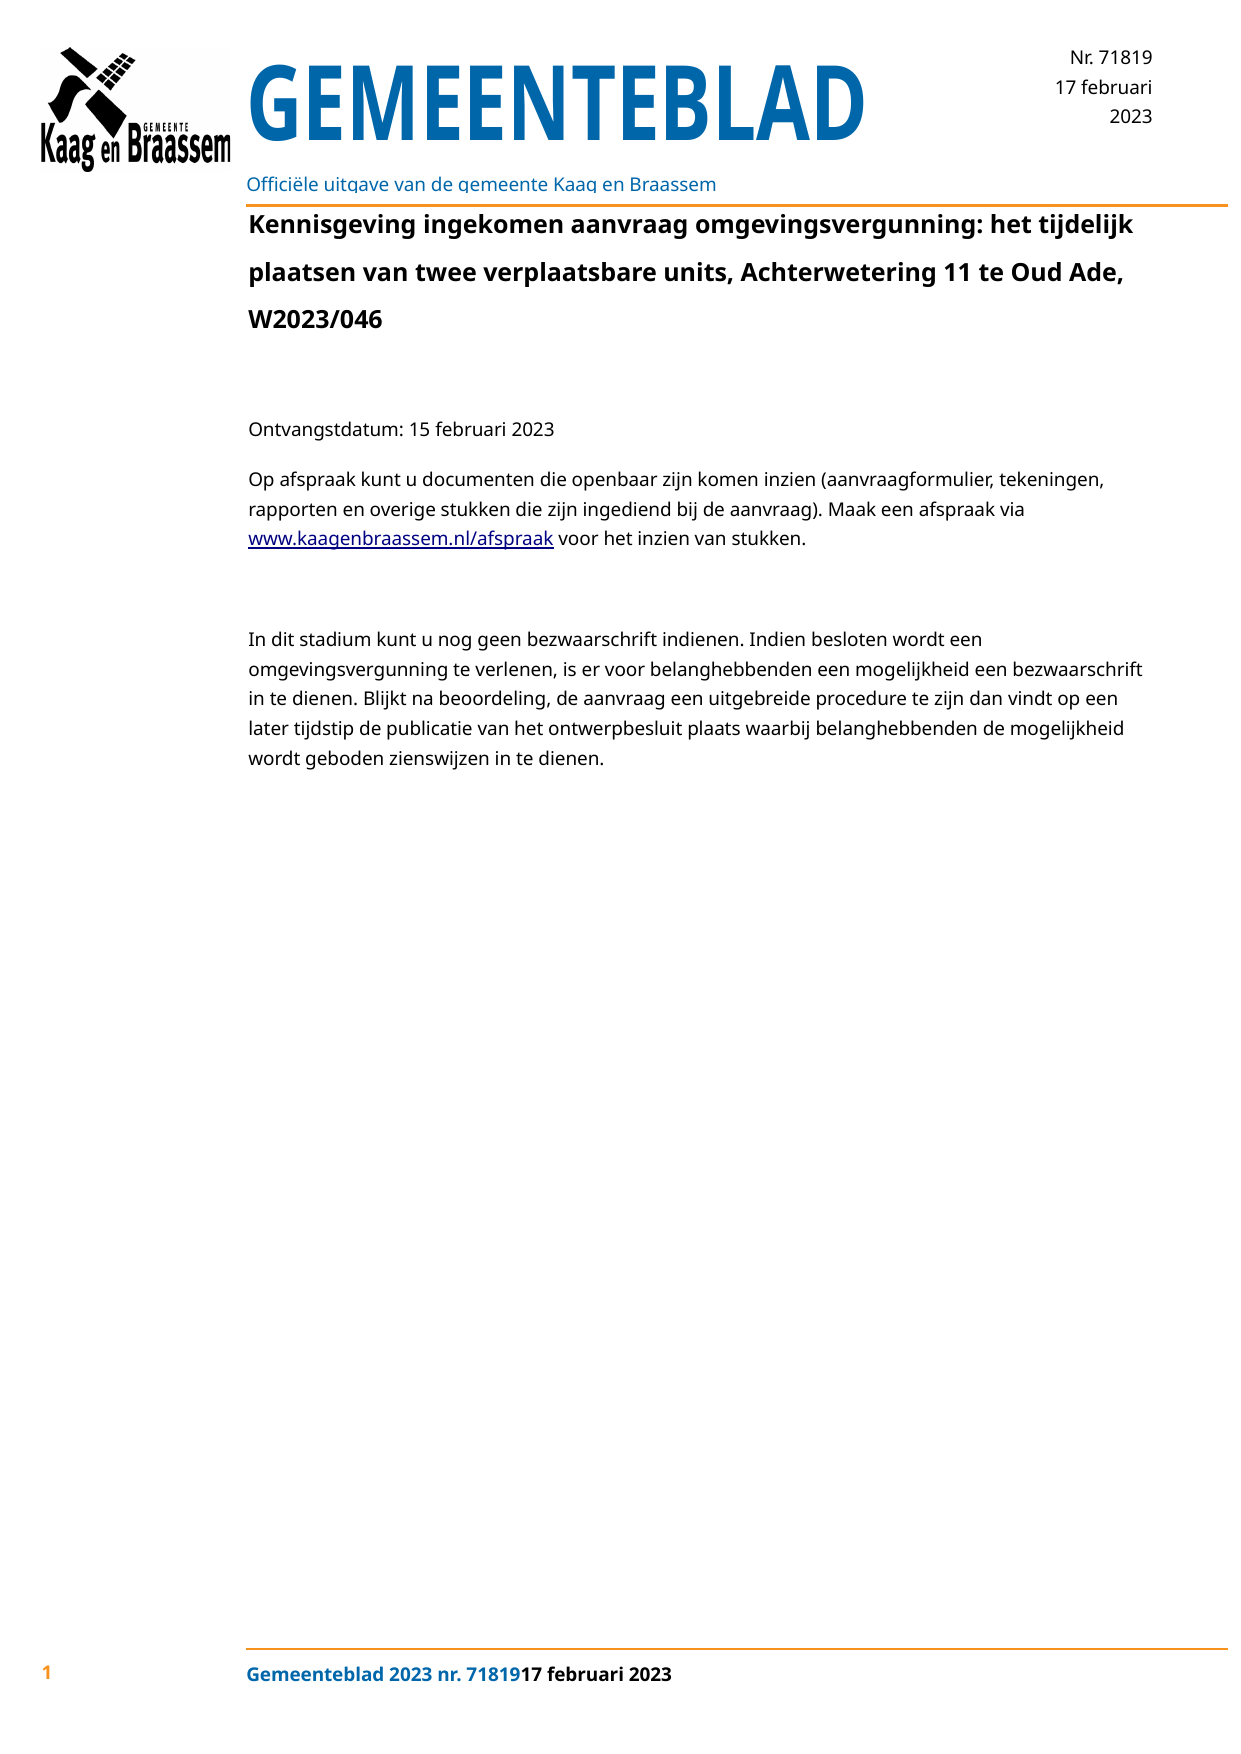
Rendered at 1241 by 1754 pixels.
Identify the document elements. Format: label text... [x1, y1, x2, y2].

text Op afspraak kunt u documenten die openbaar zijn komen inzien (aanvraagformulier, tekeningen, rapporten en overige stukken die zijn ingediend bij de aanvraag). Maak een afspraak via www.kaagenbraassem.nl/afspraak voor het inzien van stukken. [248, 466, 1152, 551]
text Ontvangstdatum: 15 februari 2023 [248, 416, 1152, 442]
text In dit stadium kunt u nog geen bezwaarschrift indienen. Indien besloten wordt een omgevingsvergunning te verlenen, is er voor belanghebbenden een mogelijkheid een bezwaarschrift in te dienen. Blijkt na beoordeling, de aanvraag een uitgebreide procedure te zijn dan vindt op een later tijdstip de publicatie van het ontwerpbesluit plaats waarbij belanghebbenden de mogelijkheid wordt geboden zienswijzen in te dienen. [248, 626, 1152, 770]
picture [41, 47, 231, 172]
text Kennisgeving ingekomen aanvraag omgevingsvergunning: het tijdelijk plaatsen van twee verplaatsbare units, Achterwetering 11 te Oud Ade, W2023/046 [248, 207, 1152, 336]
